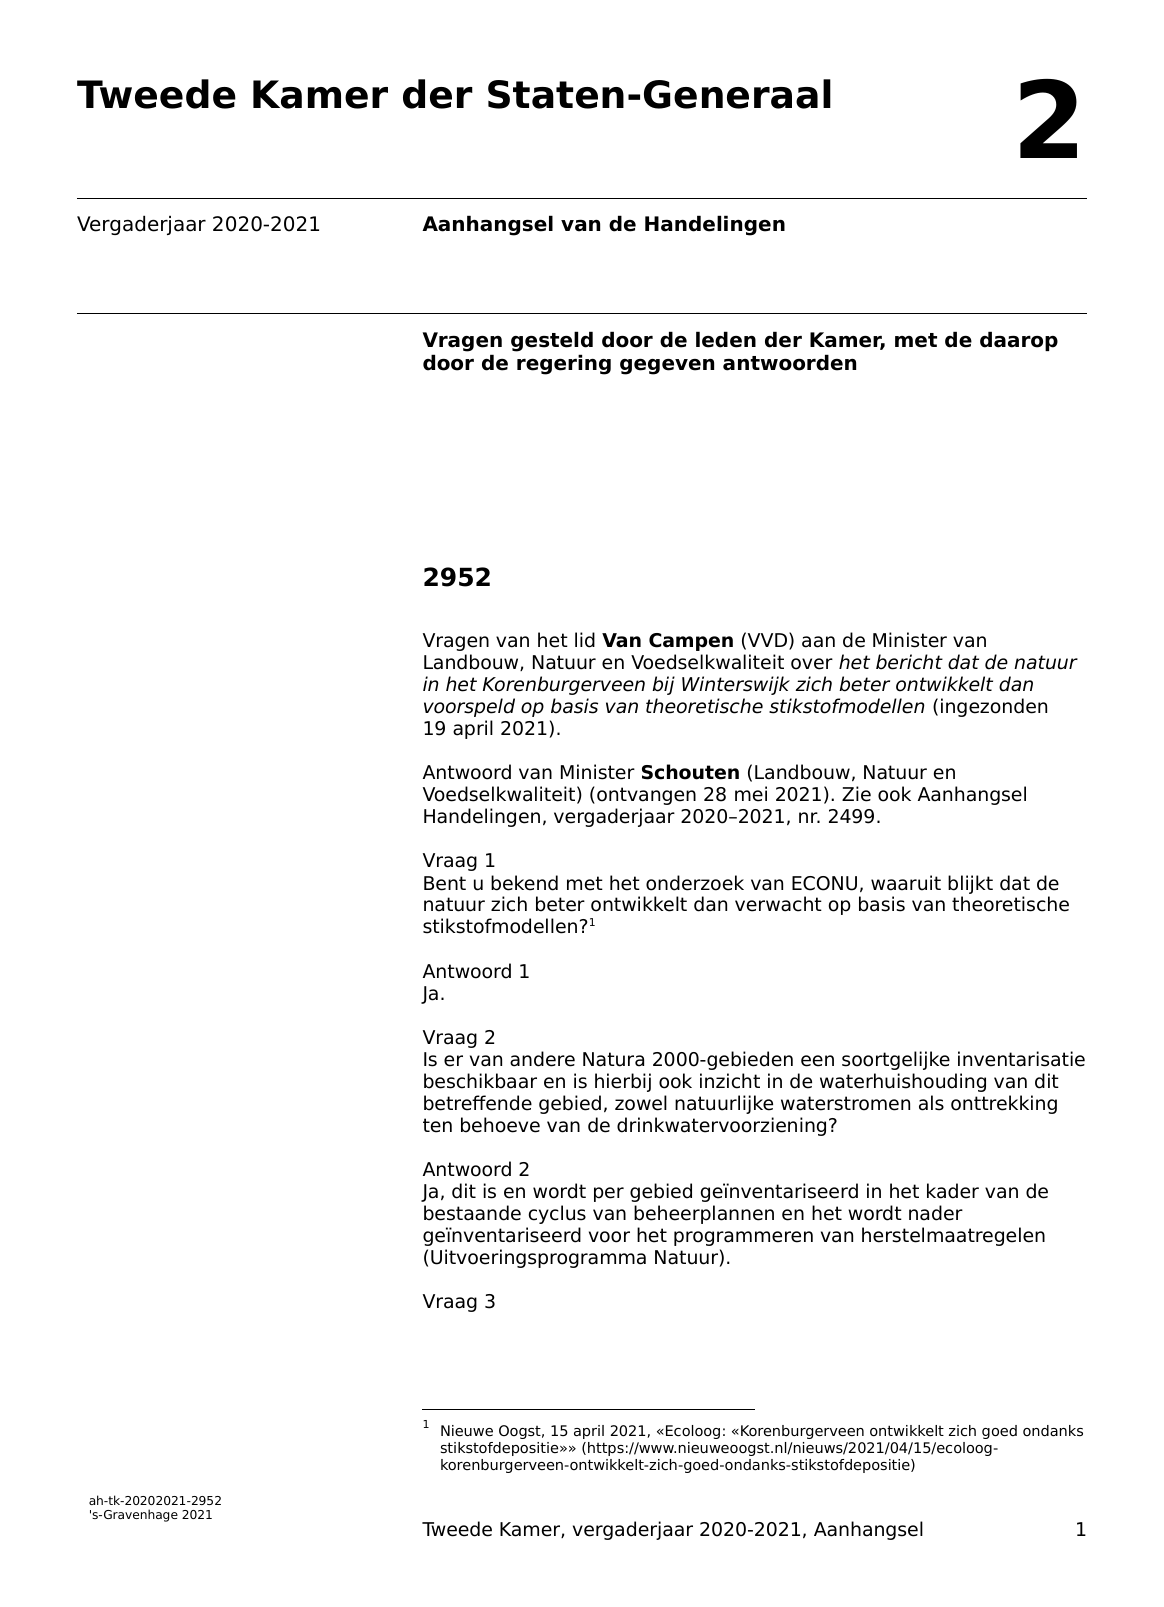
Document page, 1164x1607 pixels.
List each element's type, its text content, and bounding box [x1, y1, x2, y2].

text Ja. [422, 982, 1087, 1004]
text 2952 [422, 563, 1087, 592]
table_cell [77, 314, 422, 375]
text ah-tk-20202021-2952 [88, 1494, 323, 1508]
text Vraag 2 [422, 1027, 1087, 1049]
table_header 2 [886, 59, 1087, 198]
table_cell Vragen gesteld door de leden der Kamer, met de daarop door de regering gegeven antwoorden [422, 314, 1087, 375]
text Antwoord 1 [422, 961, 1087, 982]
table_header Tweede Kamer der Staten-Generaal [77, 59, 886, 198]
table_cell Vergaderjaar 2020-2021 [77, 199, 422, 313]
text Is er van andere Natura 2000-gebieden een soortgelijke inventarisatie beschikbaar en is hierbij ook inzicht in de waterhuishouding van dit betreffende gebied, zowel natuurlijke waterstromen als onttrekking ten behoeve van de drinkwatervoorziening? [422, 1049, 1087, 1137]
text 's-Gravenhage 2021 [88, 1508, 323, 1522]
text Nieuwe Oogst, 15 april 2021, «Ecoloog: «Korenburgerveen ontwikkelt zich goed ondanks stikstofdepositie»» (https://www.nieuweoogst.nl/nieuws/2021/04/15/ecoloog-korenburgerveen-ontwikkelt-zich-goed-ondanks-stikstofdepositie) [422, 1418, 1087, 1474]
text Ja, dit is en wordt per gebied geïnventariseerd in het kader van de bestaande cyclus van beheerplannen en het wordt nader geïnventariseerd voor het programmeren van herstelmaatregelen (Uitvoeringsprogramma Natuur). [422, 1181, 1087, 1269]
text Antwoord van Minister Schouten (Landbouw, Natuur en Voedselkwaliteit) (ontvangen 28 mei 2021). Zie ook Aanhangsel Handelingen, vergaderjaar 2020–2021, nr. 2499. [422, 762, 1087, 828]
text Vraag 1 [422, 850, 1087, 872]
text Bent u bekend met het onderzoek van ECONU, waaruit blijkt dat de natuur zich beter ontwikkelt dan verwacht op basis van theoretische stikstofmodellen? [422, 872, 1087, 938]
text Vraag 3 [422, 1291, 1087, 1313]
text Antwoord 2 [422, 1159, 1087, 1181]
table_cell Aanhangsel van de Handelingen [422, 199, 1087, 313]
text Vragen van het lid Van Campen (VVD) aan de Minister van Landbouw, Natuur en Voedselkwaliteit over het bericht dat de natuur in het Korenburgerveen bij Winterswijk zich beter ontwikkelt dan voorspeld op basis van theoretische stikstofmodellen (ingezonden 19 april 2021). [422, 630, 1087, 740]
